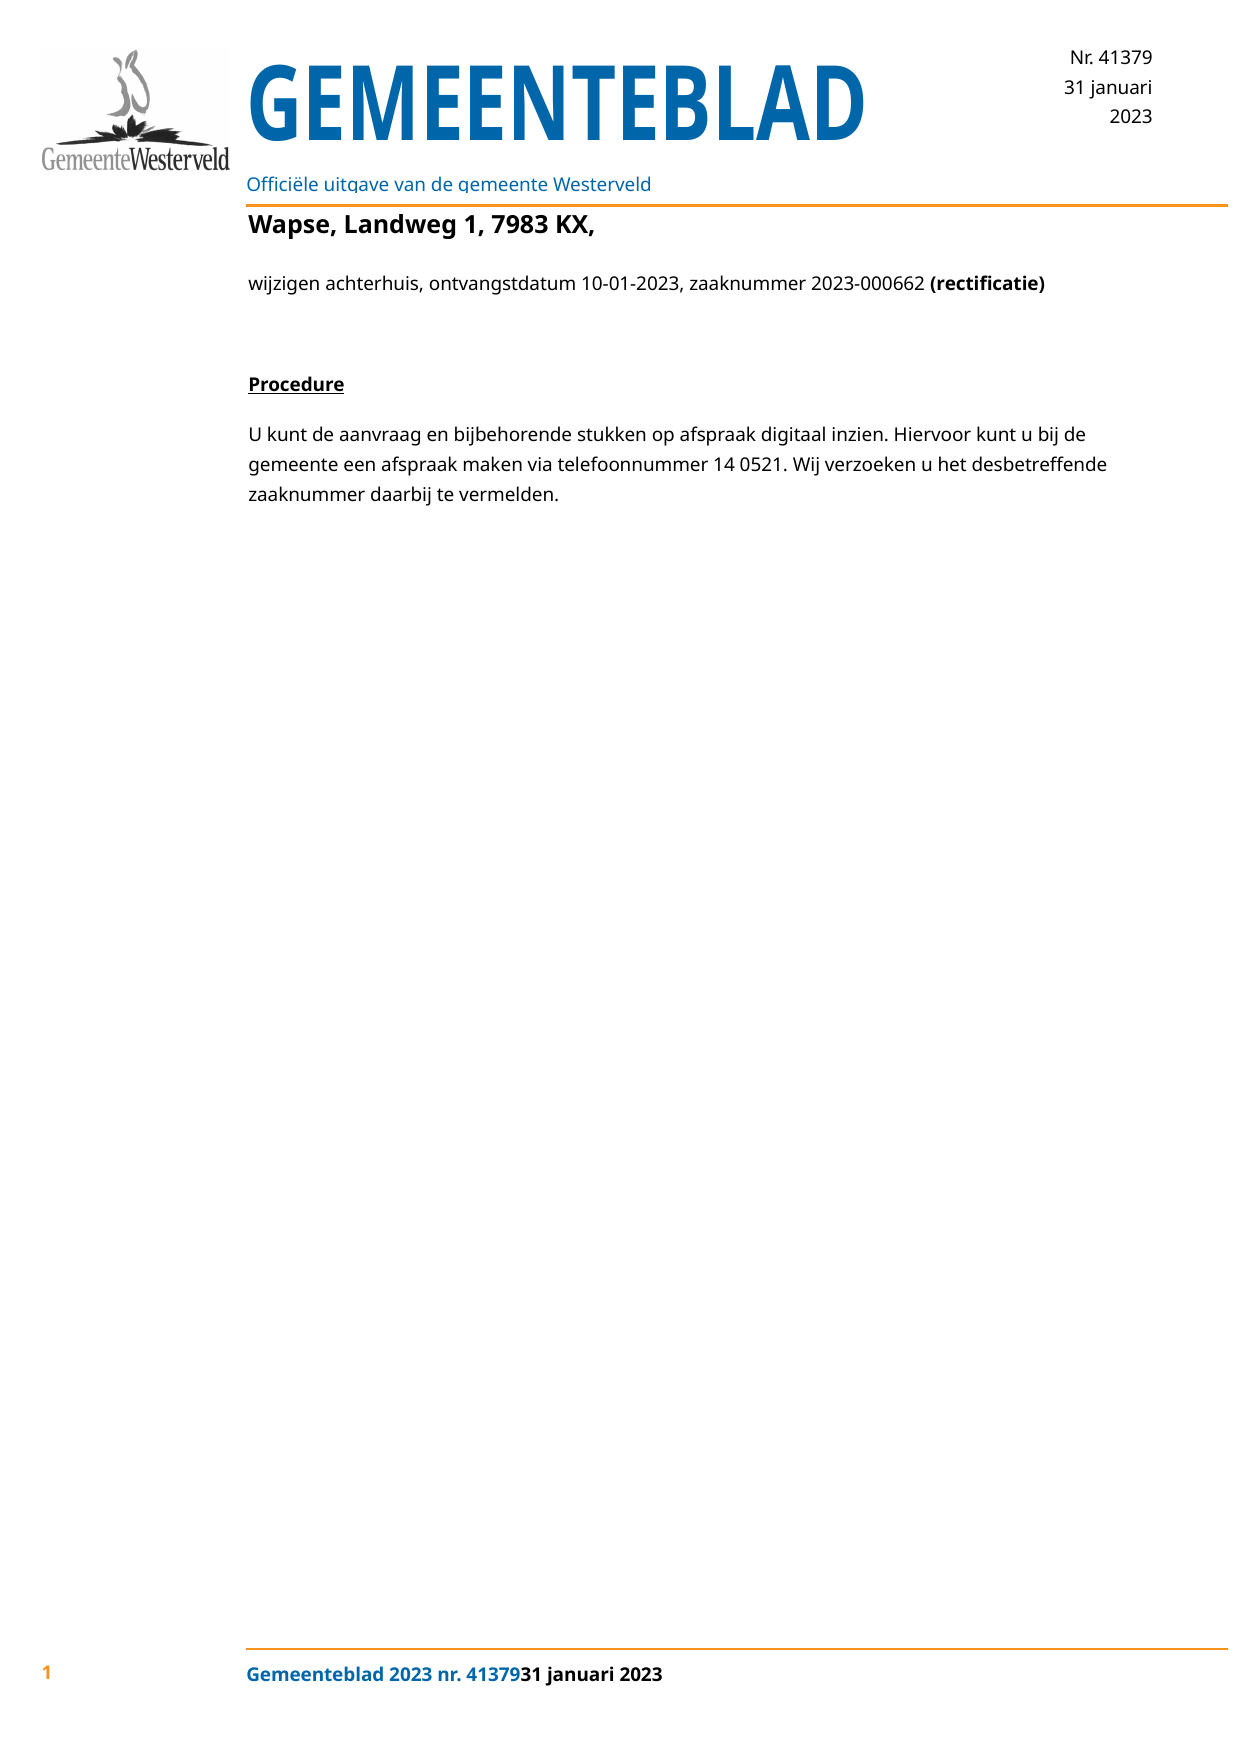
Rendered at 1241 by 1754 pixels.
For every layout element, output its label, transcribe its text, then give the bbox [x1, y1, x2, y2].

text wijzigen achterhuis, ontvangstdatum 10-01-2023, zaaknummer 2023-000662 (rectificatie) [248, 270, 1152, 296]
text Wapse, Landweg 1, 7983 KX, [248, 207, 1152, 241]
picture [41, 47, 231, 172]
text Procedure [248, 371, 1152, 397]
text U kunt de aanvraag en bijbehorende stukken op afspraak digitaal inzien. Hiervoor kunt u bij de gemeente een afspraak maken via telefoonnummer 14 0521. Wij verzoeken u het desbetreffende zaaknummer daarbij te vermelden. [248, 422, 1152, 506]
